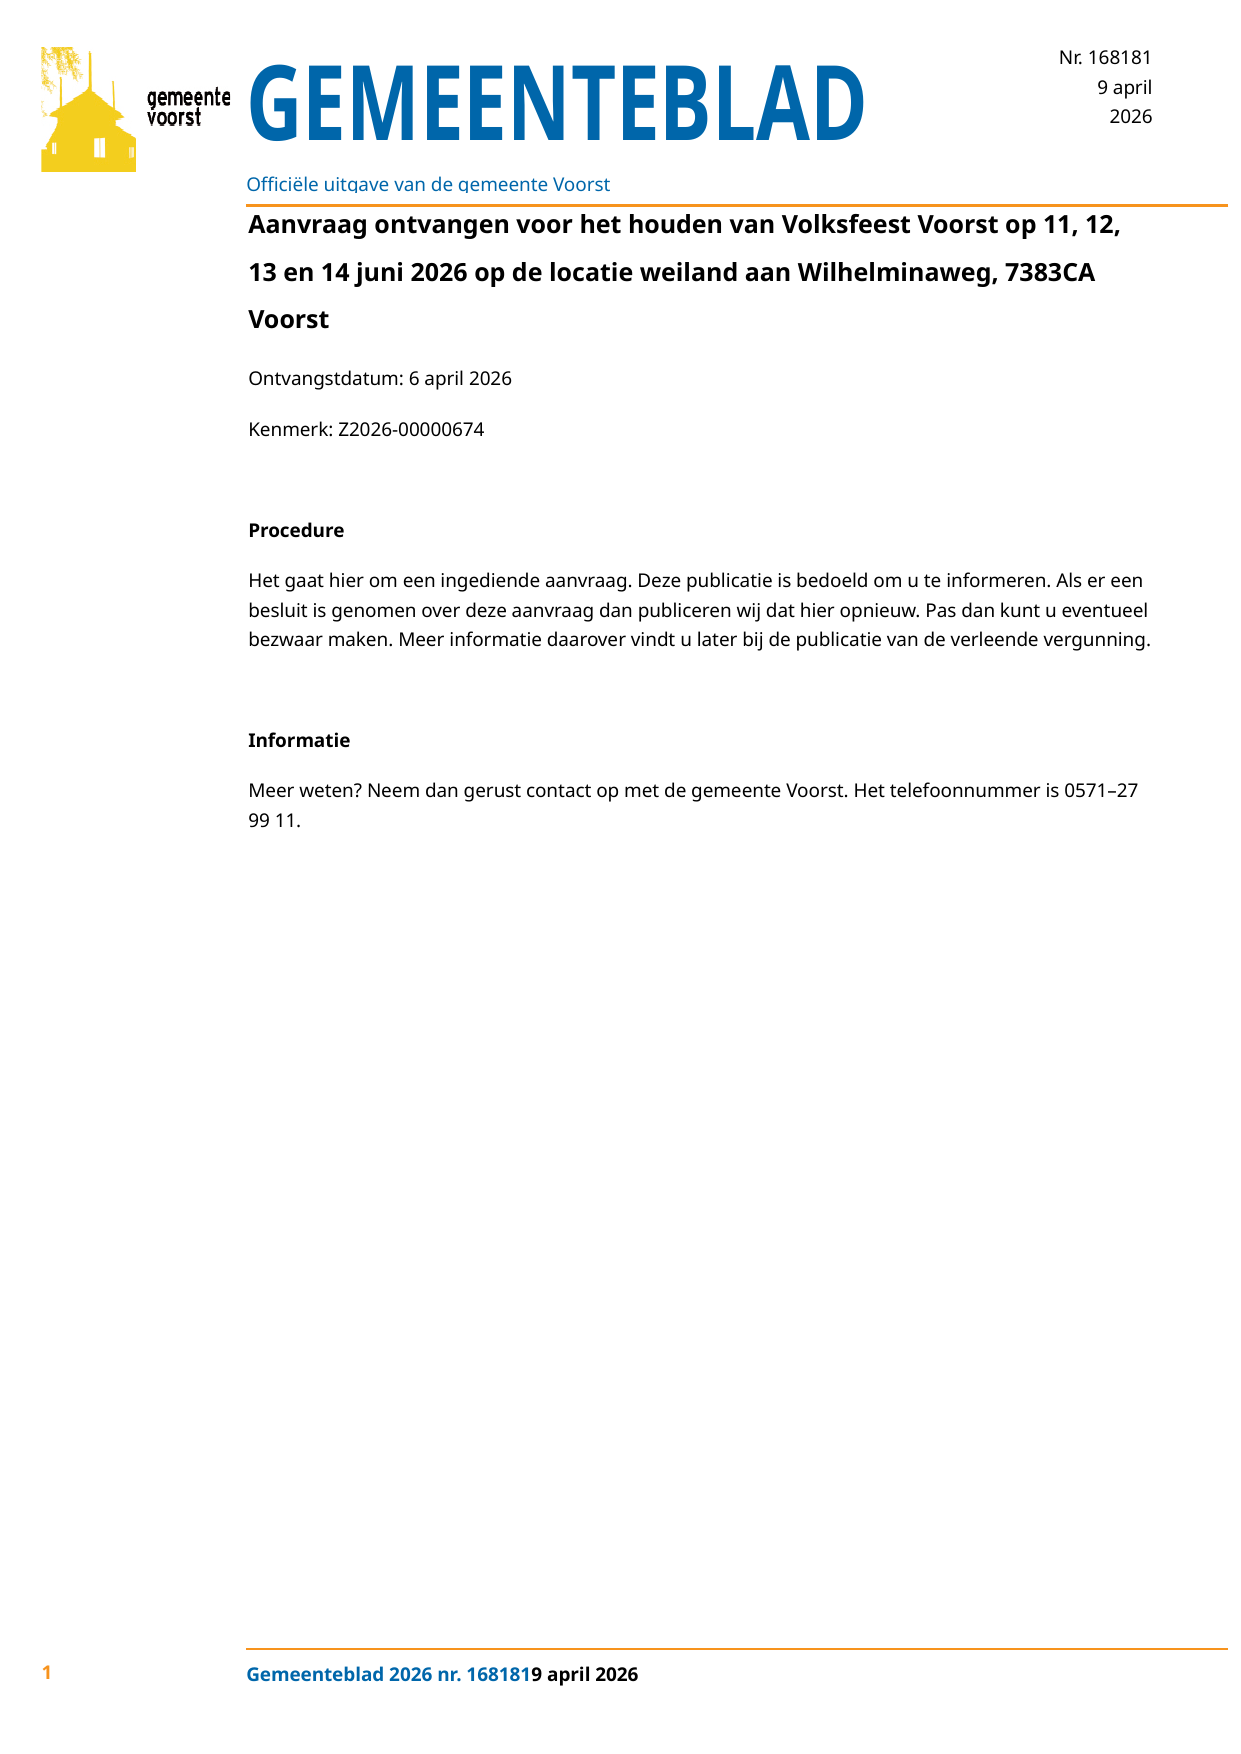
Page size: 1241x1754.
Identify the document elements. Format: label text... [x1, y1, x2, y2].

text Ontvangstdatum: 6 april 2026 [248, 366, 1152, 391]
text Het gaat hier om een ingediende aanvraag. Deze publicatie is bedoeld om u te informeren. Als er een besluit is genomen over deze aanvraag dan publiceren wij dat hier opnieuw. Pas dan kunt u eventueel bezwaar maken. Meer informatie daarover vindt u later bij de publicatie van de verleende vergunning. [248, 567, 1152, 652]
text Kenmerk: Z2026-00000674 [248, 416, 1152, 442]
picture [41, 47, 231, 172]
text Aanvraag ontvangen voor het houden van Volksfeest Voorst op 11, 12, 13 en 14 juni 2026 op de locatie weiland aan Wilhelminaweg, 7383CA Voorst [248, 207, 1152, 336]
text Meer weten? Neem dan gerust contact op met de gemeente Voorst. Het telefoonnummer is 0571–27 99 11. [248, 778, 1152, 833]
text Procedure [248, 517, 1152, 542]
text Informatie [248, 727, 1152, 753]
